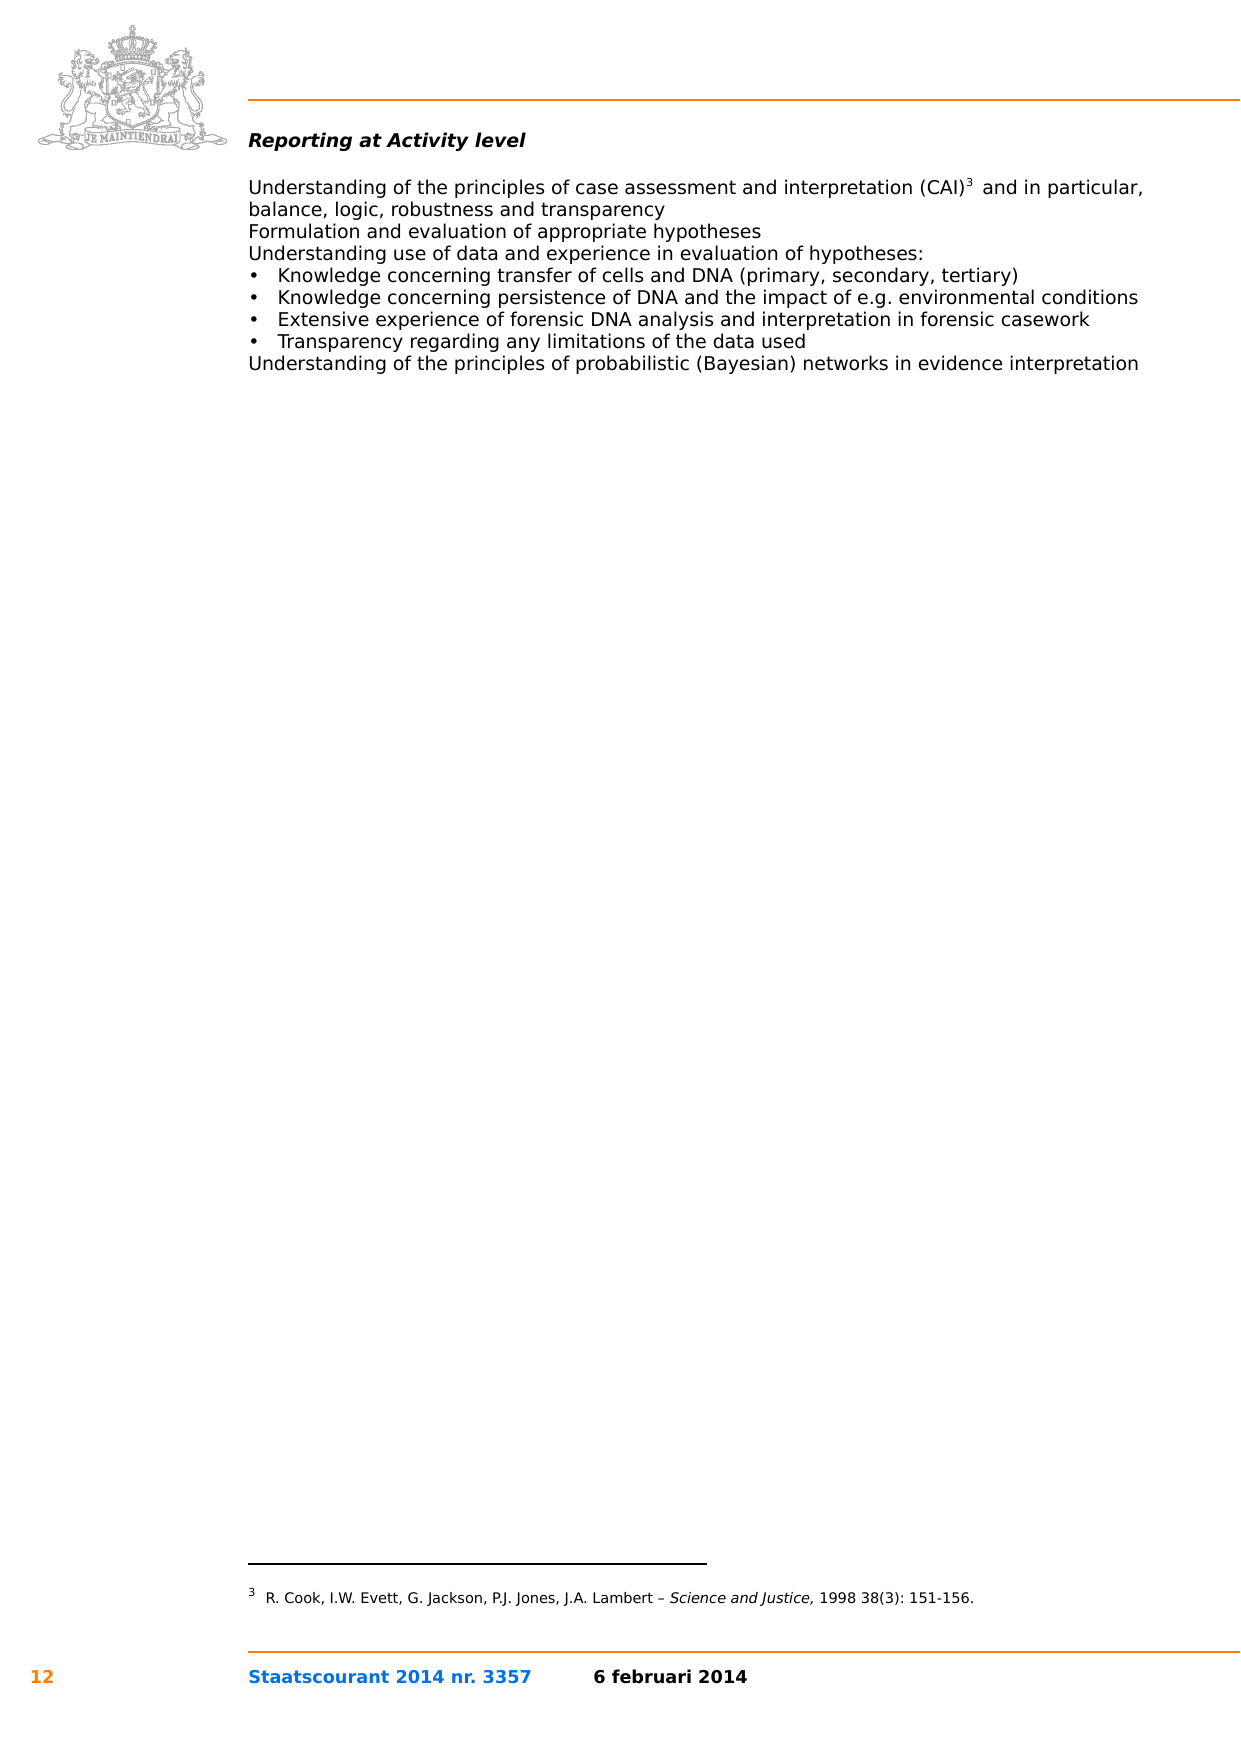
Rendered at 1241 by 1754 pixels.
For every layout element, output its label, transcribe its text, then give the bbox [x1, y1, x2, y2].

text • Extensive experience of forensic DNA analysis and interpretation in forensic casework [248, 309, 1163, 331]
text • Knowledge concerning transfer of cells and DNA (primary, secondary, tertiary) [248, 265, 1163, 287]
subtitle Reporting at Activity level [248, 130, 1163, 152]
picture [38, 25, 227, 150]
text Understanding use of data and experience in evaluation of hypotheses: [248, 243, 1163, 265]
text Understanding of the principles of case assessment and interpretation (CAI) and in particular, balance, logic, robustness and transparency [248, 177, 1163, 221]
text • Knowledge concerning persistence of DNA and the impact of e.g. environmental conditions [248, 287, 1163, 309]
text R. Cook, I.W. Evett, G. Jackson, P.J. Jones, J.A. Lambert – Science and Justice, 1998 38(3): 151-156. [248, 1586, 1163, 1608]
text • Transparency regarding any limitations of the data used [248, 331, 1163, 353]
text Formulation and evaluation of appropriate hypotheses [248, 221, 1163, 243]
text Understanding of the principles of probabilistic (Bayesian) networks in evidence interpretation [248, 353, 1163, 375]
